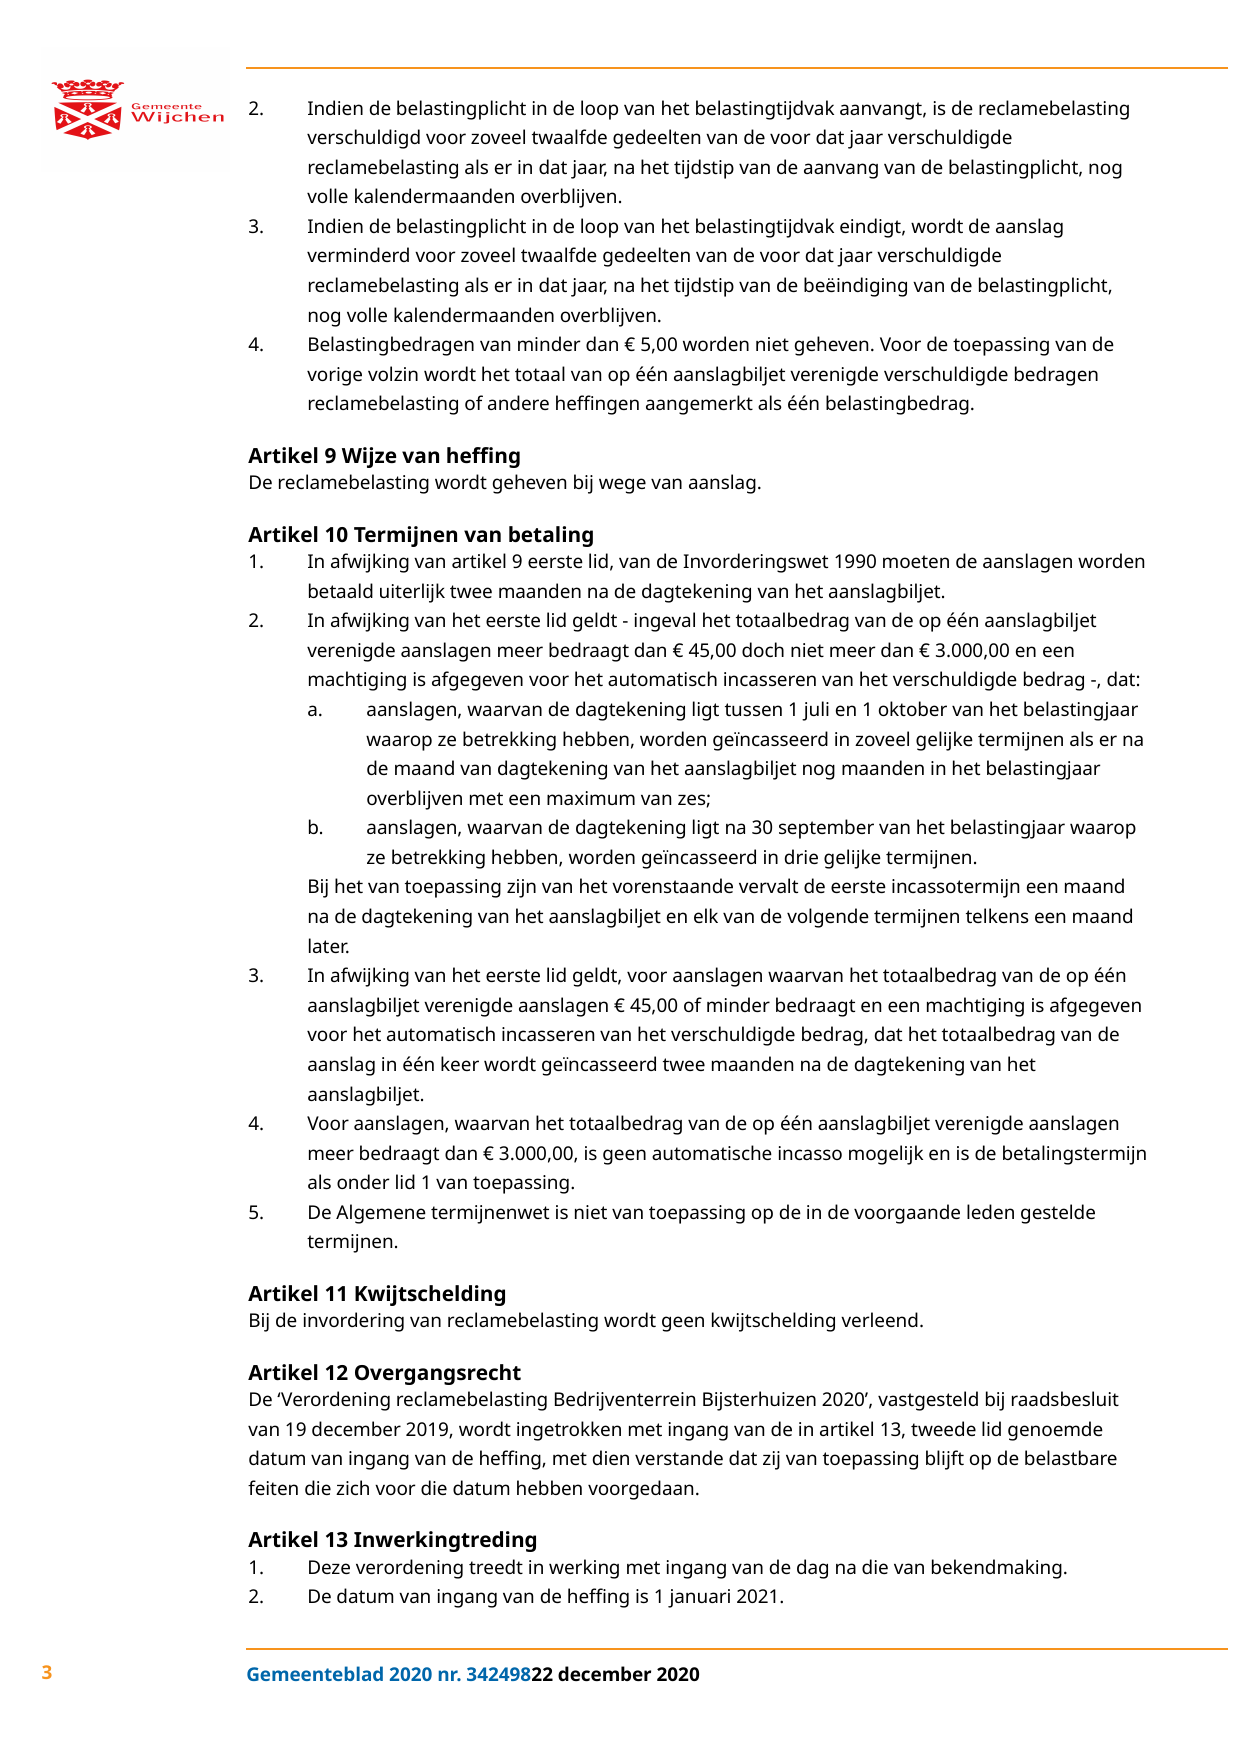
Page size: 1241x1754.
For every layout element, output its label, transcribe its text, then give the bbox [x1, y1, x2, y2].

text Artikel 12 Overgangsrecht [248, 1358, 1152, 1386]
list In afwijking van het eerste lid geldt, voor aanslagen waarvan het totaalbedrag van de op één aanslagbiljet verenigde aanslagen € 45,00 of minder bedraagt en een machtiging is afgegeven voor het automatisch incasseren van het verschuldigde bedrag, dat het totaalbedrag van de aanslag in één keer wordt geïncasseerd twee maanden na de dagtekening van het aanslagbiljet. [248, 962, 1152, 1107]
list Bij het van toepassing zijn van het vorenstaande vervalt de eerste incassotermijn een maand na de dagtekening van het aanslagbiljet en elk van de volgende termijnen telkens een maand later. [248, 874, 1152, 959]
list Indien de belastingplicht in de loop van het belastingtijdvak aanvangt, is de reclamebelasting verschuldigd voor zoveel twaalfde gedeelten van de voor dat jaar verschuldigde reclamebelasting als er in dat jaar, na het tijdstip van de aanvang van de belastingplicht, nog volle kalendermaanden overblijven. [248, 95, 1152, 209]
list Belastingbedragen van minder dan € 5,00 worden niet geheven. Voor de toepassing van de vorige volzin wordt het totaal van op één aanslagbiljet verenigde verschuldigde bedragen reclamebelasting of andere heffingen aangemerkt als één belastingbedrag. [248, 331, 1152, 416]
list aanslagen, waarvan de dagtekening ligt tussen 1 juli en 1 oktober van het belastingjaar waarop ze betrekking hebben, worden geïncasseerd in zoveel gelijke termijnen als er na de maand van dagtekening van het aanslagbiljet nog maanden in het belastingjaar overblijven met een maximum van zes; [307, 696, 1152, 811]
text Bij de invordering van reclamebelasting wordt geen kwijtschelding verleend. [248, 1308, 1152, 1333]
list In afwijking van het eerste lid geldt - ingeval het totaalbedrag van de op één aanslagbiljet verenigde aanslagen meer bedraagt dan € 45,00 doch niet meer dan € 3.000,00 en een machtiging is afgegeven voor het automatisch incasseren van het verschuldigde bedrag -, dat: [248, 607, 1152, 692]
text De reclamebelasting wordt geheven bij wege van aanslag. [248, 469, 1152, 495]
list Deze verordening treedt in werking met ingang van de dag na die van bekendmaking. [248, 1554, 1152, 1580]
list In afwijking van artikel 9 eerste lid, van de Invorderingswet 1990 moeten de aanslagen worden betaald uiterlijk twee maanden na de dagtekening van het aanslagbiljet. [248, 548, 1152, 604]
text Artikel 13 Inwerkingtreding [248, 1526, 1152, 1554]
text Artikel 11 Kwijtschelding [248, 1279, 1152, 1308]
list De Algemene termijnenwet is niet van toepassing op de in de voorgaande leden gestelde termijnen. [248, 1199, 1152, 1254]
picture [41, 47, 231, 172]
list De datum van ingang van de heffing is 1 januari 2021. [248, 1584, 1152, 1609]
text Artikel 10 Termijnen van betaling [248, 520, 1152, 548]
list Voor aanslagen, waarvan het totaalbedrag van de op één aanslagbiljet verenigde aanslagen meer bedraagt dan € 3.000,00, is geen automatische incasso mogelijk en is de betalingstermijn als onder lid 1 van toepassing. [248, 1110, 1152, 1195]
text Artikel 9 Wijze van heffing [248, 441, 1152, 469]
text De ‘Verordening reclamebelasting Bedrijventerrein Bijsterhuizen 2020’, vastgesteld bij raadsbesluit van 19 december 2019, wordt ingetrokken met ingang van de in artikel 13, tweede lid genoemde datum van ingang van de heffing, met dien verstande dat zij van toepassing blijft op de belastbare feiten die zich voor die datum hebben voorgedaan. [248, 1386, 1152, 1501]
list Indien de belastingplicht in de loop van het belastingtijdvak eindigt, wordt de aanslag verminderd voor zoveel twaalfde gedeelten van de voor dat jaar verschuldigde reclamebelasting als er in dat jaar, na het tijdstip van de beëindiging van de belastingplicht, nog volle kalendermaanden overblijven. [248, 213, 1152, 328]
list aanslagen, waarvan de dagtekening ligt na 30 september van het belastingjaar waarop ze betrekking hebben, worden geïncasseerd in drie gelijke termijnen. [307, 814, 1152, 870]
